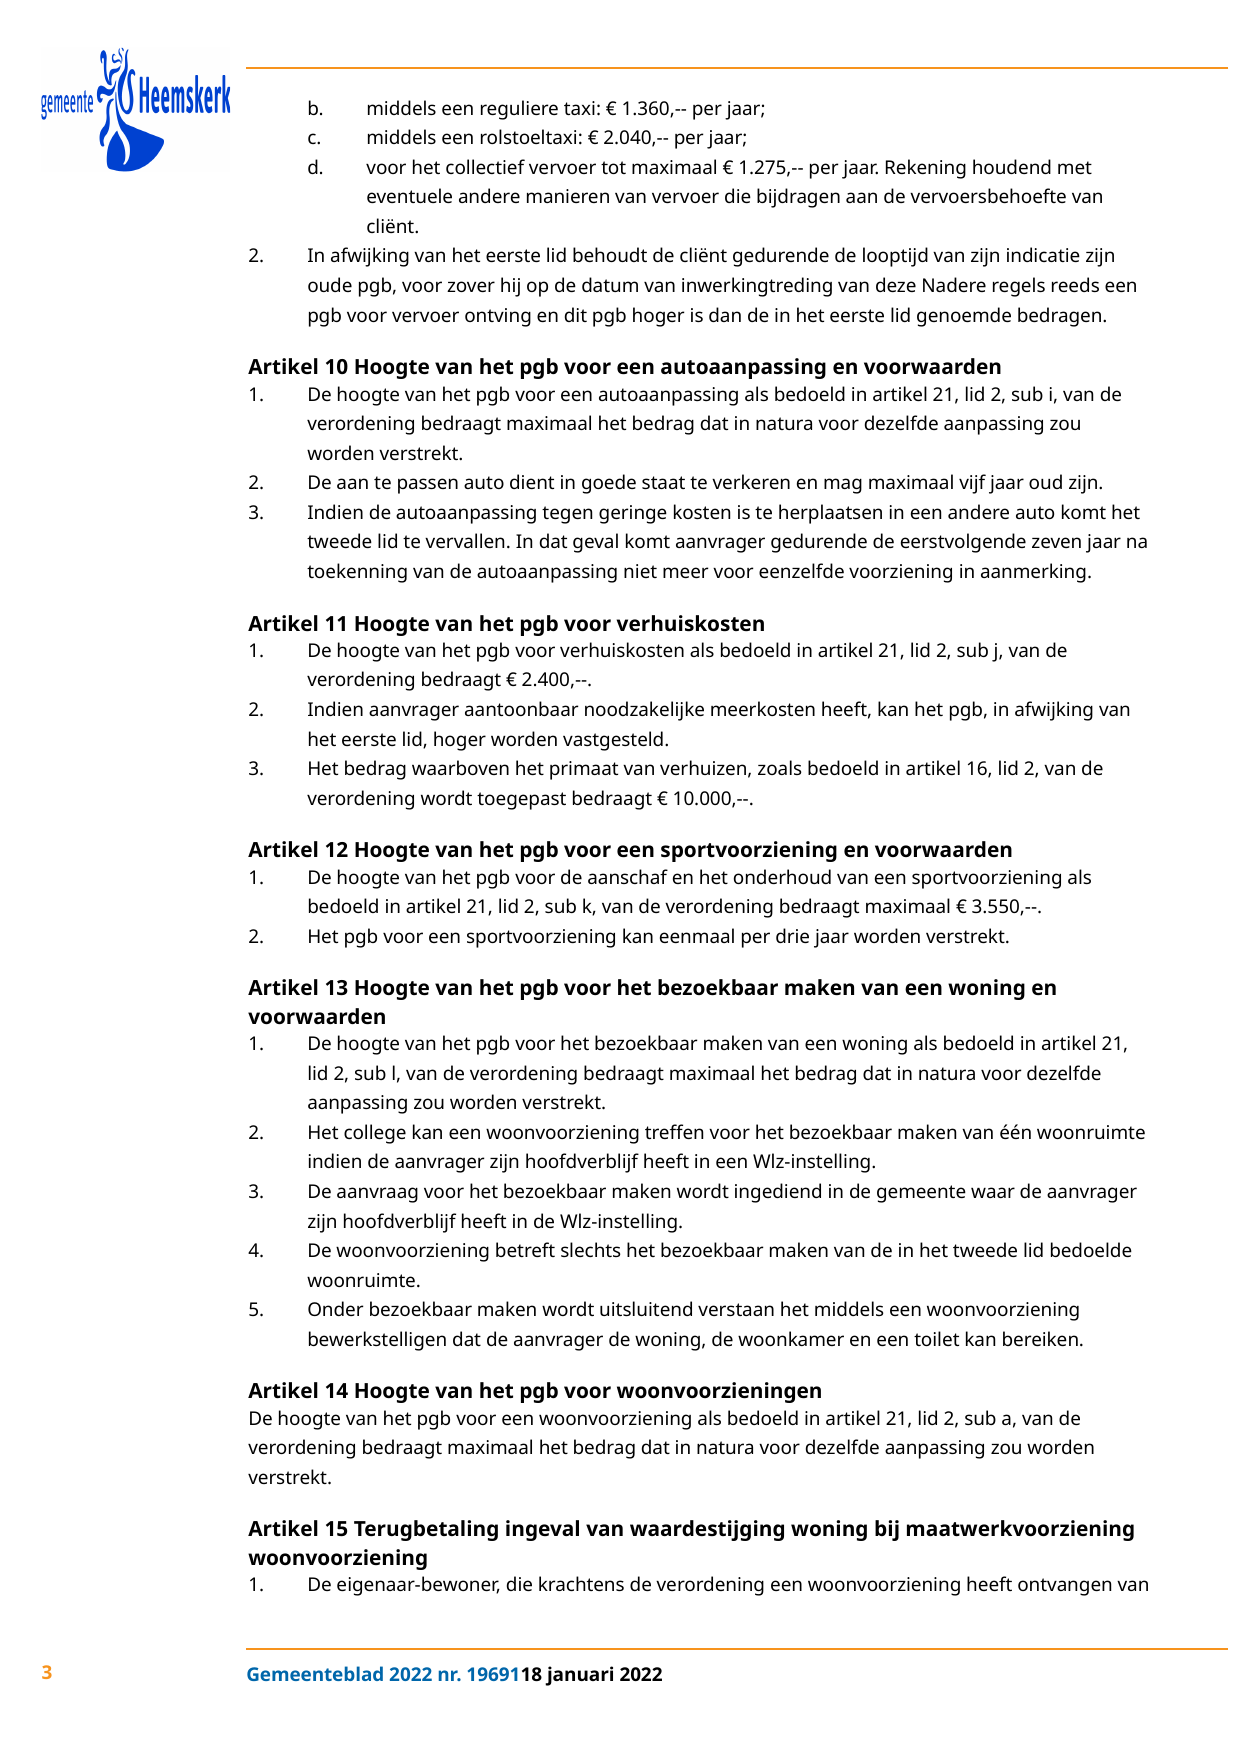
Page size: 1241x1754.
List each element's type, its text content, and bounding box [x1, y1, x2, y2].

list middels een rolstoeltaxi: € 2.040,-- per jaar; [307, 124, 1152, 150]
list De aan te passen auto dient in goede staat te verkeren en mag maximaal vijf jaar oud zijn. [248, 469, 1152, 495]
text Artikel 13 Hoogte van het pgb voor het bezoekbaar maken van een woning en voorwaarden [248, 973, 1152, 1030]
text Artikel 11 Hoogte van het pgb voor verhuiskosten [248, 609, 1152, 637]
list voor het collectief vervoer tot maximaal € 1.275,-- per jaar. Rekening houdend met eventuele andere manieren van vervoer die bijdragen aan de vervoersbehoefte van cliënt. [307, 154, 1152, 239]
text Artikel 14 Hoogte van het pgb voor woonvoorzieningen [248, 1377, 1152, 1405]
list Onder bezoekbaar maken wordt uitsluitend verstaan het middels een woonvoorziening bewerkstelligen dat de aanvrager de woning, de woonkamer en een toilet kan bereiken. [248, 1297, 1152, 1352]
list De hoogte van het pgb voor het bezoekbaar maken van een woning als bedoeld in artikel 21, lid 2, sub l, van de verordening bedraagt maximaal het bedrag dat in natura voor dezelfde aanpassing zou worden verstrekt. [248, 1030, 1152, 1115]
list De hoogte van het pgb voor verhuiskosten als bedoeld in artikel 21, lid 2, sub j, van de verordening bedraagt € 2.400,--. [248, 637, 1152, 692]
list middels een reguliere taxi: € 1.360,-- per jaar; [307, 95, 1152, 121]
list De aanvraag voor het bezoekbaar maken wordt ingediend in de gemeente waar de aanvrager zijn hoofdverblijf heeft in de Wlz-instelling. [248, 1178, 1152, 1233]
text De hoogte van het pgb voor een woonvoorziening als bedoeld in artikel 21, lid 2, sub a, van de verordening bedraagt maximaal het bedrag dat in natura voor dezelfde aanpassing zou worden verstrekt. [248, 1405, 1152, 1490]
list Indien de autoaanpassing tegen geringe kosten is te herplaatsen in een andere auto komt het tweede lid te vervallen. In dat geval komt aanvrager gedurende de eerstvolgende zeven jaar na toekenning van de autoaanpassing niet meer voor eenzelfde voorziening in aanmerking. [248, 499, 1152, 584]
list De eigenaar-bewoner, die krachtens de verordening een woonvoorziening heeft ontvangen van [248, 1571, 1152, 1597]
text Artikel 12 Hoogte van het pgb voor een sportvoorziening en voorwaarden [248, 835, 1152, 864]
list Het bedrag waarboven het primaat van verhuizen, zoals bedoeld in artikel 16, lid 2, van de verordening wordt toegepast bedraagt € 10.000,--. [248, 755, 1152, 811]
list De hoogte van het pgb voor een autoaanpassing als bedoeld in artikel 21, lid 2, sub i, van de verordening bedraagt maximaal het bedrag dat in natura voor dezelfde aanpassing zou worden verstrekt. [248, 381, 1152, 466]
text Artikel 15 Terugbetaling ingeval van waardestijging woning bij maatwerkvoorziening woonvoorziening [248, 1514, 1152, 1571]
list De woonvoorziening betreft slechts het bezoekbaar maken van de in het tweede lid bedoelde woonruimte. [248, 1237, 1152, 1293]
text Artikel 10 Hoogte van het pgb voor een autoaanpassing en voorwaarden [248, 352, 1152, 381]
list Het college kan een woonvoorziening treffen voor het bezoekbaar maken van één woonruimte indien de aanvrager zijn hoofdverblijf heeft in een Wlz-instelling. [248, 1119, 1152, 1174]
list De hoogte van het pgb voor de aanschaf en het onderhoud van een sportvoorziening als bedoeld in artikel 21, lid 2, sub k, van de verordening bedraagt maximaal € 3.550,--. [248, 864, 1152, 919]
picture [41, 47, 231, 172]
list In afwijking van het eerste lid behoudt de cliënt gedurende de looptijd van zijn indicatie zijn oude pgb, voor zover hij op de datum van inwerkingtreding van deze Nadere regels reeds een pgb voor vervoer ontving en dit pgb hoger is dan de in het eerste lid genoemde bedragen. [248, 243, 1152, 328]
list Indien aanvrager aantoonbaar noodzakelijke meerkosten heeft, kan het pgb, in afwijking van het eerste lid, hoger worden vastgesteld. [248, 696, 1152, 752]
list Het pgb voor een sportvoorziening kan eenmaal per drie jaar worden verstrekt. [248, 923, 1152, 949]
